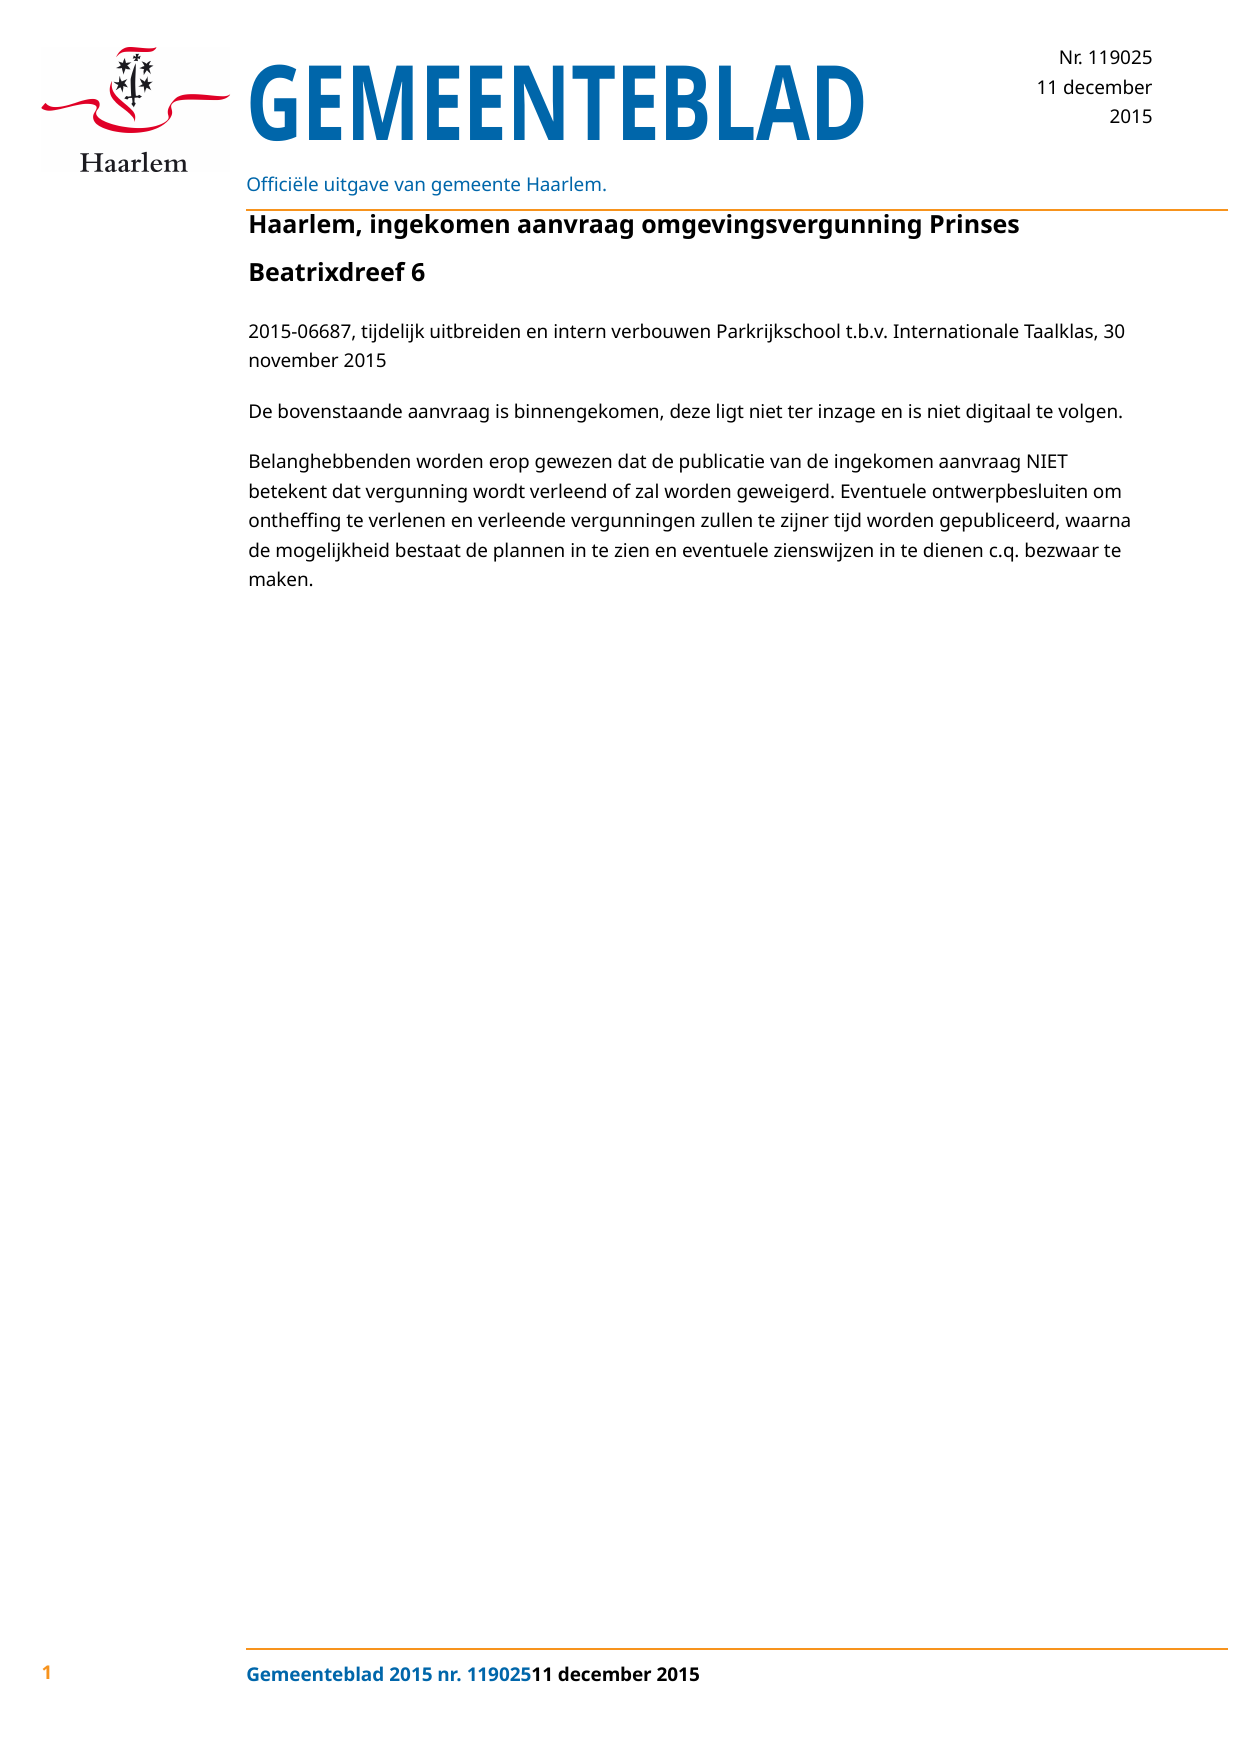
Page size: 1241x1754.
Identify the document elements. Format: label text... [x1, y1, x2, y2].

text Belanghebbenden worden erop gewezen dat de publicatie van de ingekomen aanvraag NIET betekent dat vergunning wordt verleend of zal worden geweigerd. Eventuele ontwerpbesluiten om ontheffing te verlenen en verleende vergunningen zullen te zijner tijd worden gepubliceerd, waarna de mogelijkheid bestaat de plannen in te zien en eventuele zienswijzen in te dienen c.q. bezwaar te maken. [248, 448, 1152, 592]
text Haarlem, ingekomen aanvraag omgevingsvergunning Prinses Beatrixdreef 6 [248, 211, 1152, 288]
text 2015-06687, tijdelijk uitbreiden en intern verbouwen Parkrijkschool t.b.v. Internationale Taalklas, 30 november 2015 [248, 318, 1152, 373]
picture [41, 47, 231, 172]
text De bovenstaande aanvraag is binnengekomen, deze ligt niet ter inzage en is niet digitaal te volgen. [248, 398, 1152, 424]
